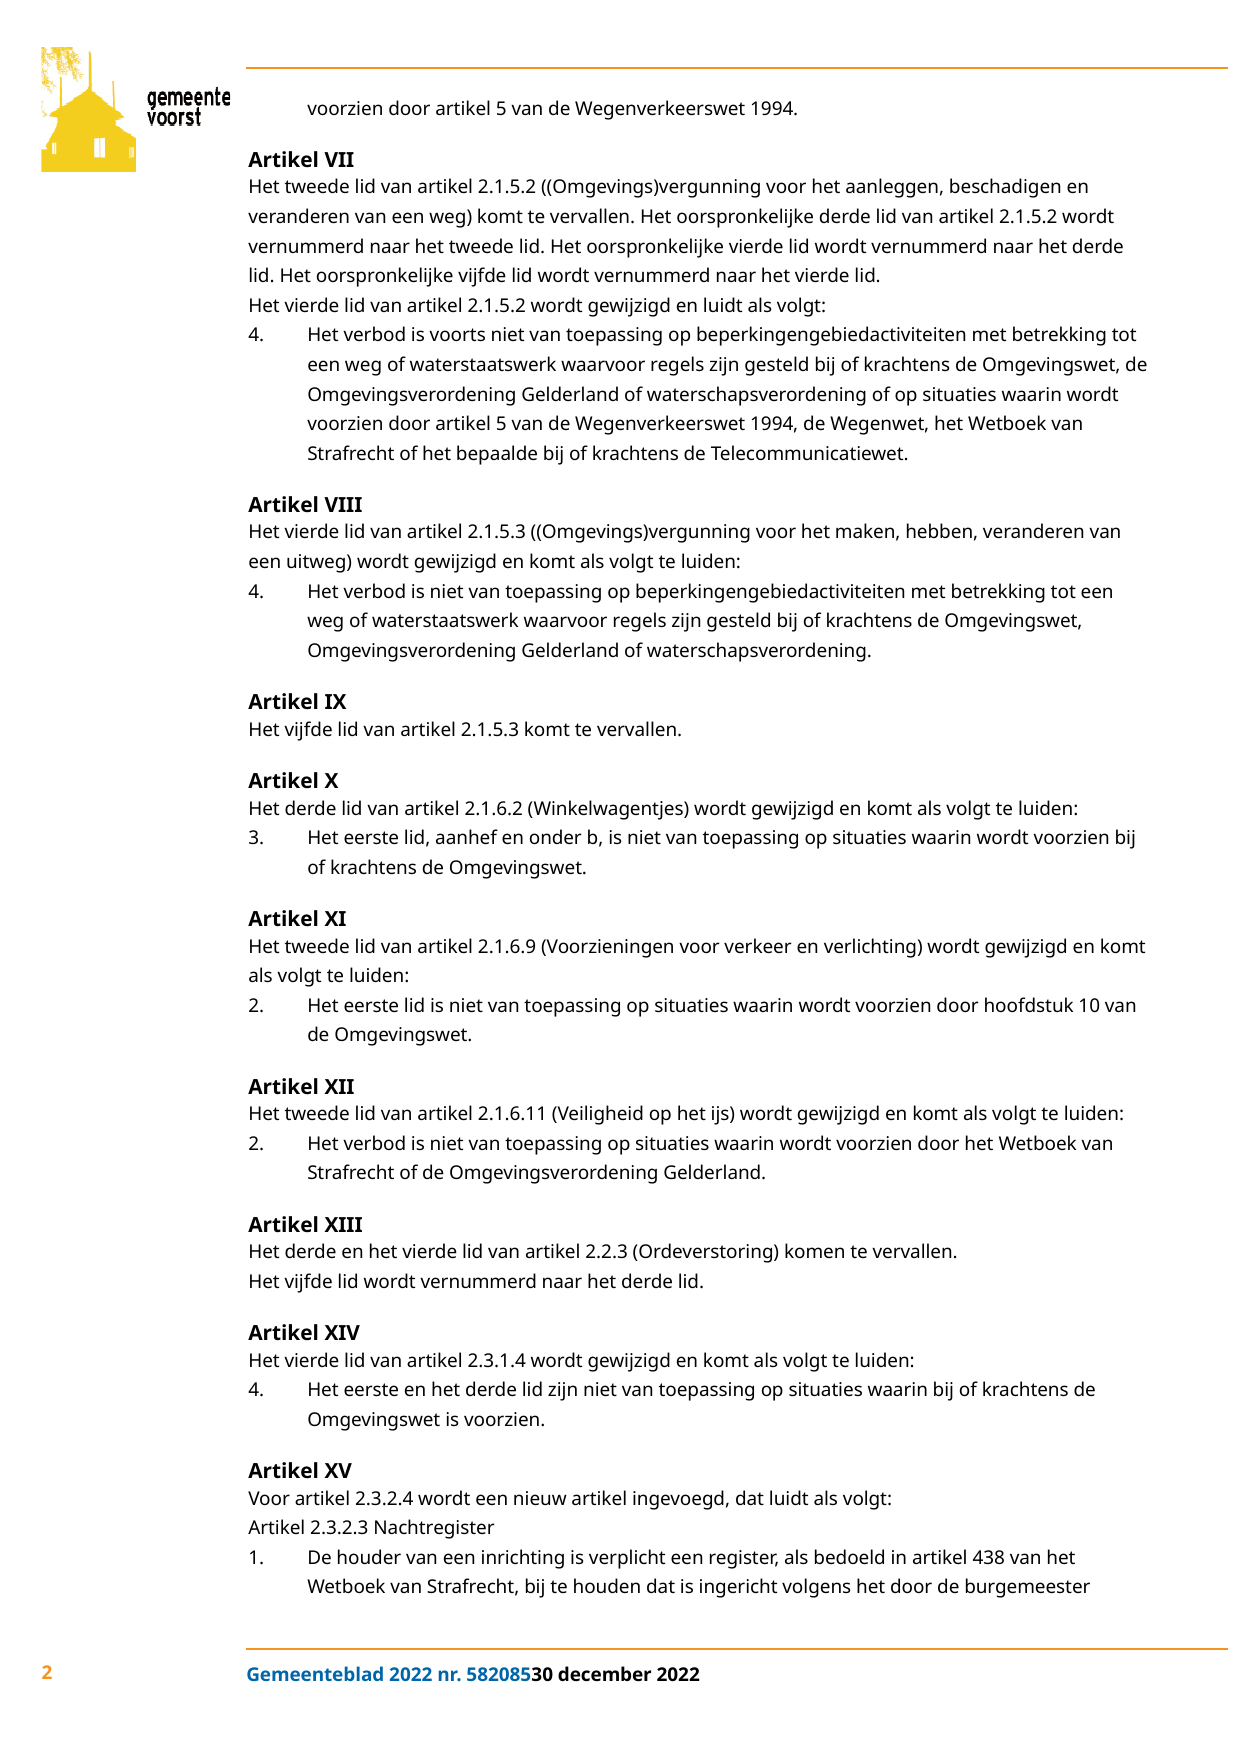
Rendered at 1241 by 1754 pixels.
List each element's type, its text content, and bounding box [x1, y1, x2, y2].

text Artikel IX [248, 687, 1152, 716]
list Het verbod is niet van toepassing op beperkingengebiedactiviteiten met betrekking tot een weg of waterstaatswerk waarvoor regels zijn gesteld bij of krachtens de Omgevingswet, Omgevingsverordening Gelderland of waterschapsverordening. [248, 578, 1152, 663]
text Het tweede lid van artikel 2.1.6.11 (Veiligheid op het ijs) wordt gewijzigd en komt als volgt te luiden: [248, 1100, 1152, 1126]
list Het eerste lid is niet van toepassing op situaties waarin wordt voorzien door hoofdstuk 10 van de Omgevingswet. [248, 992, 1152, 1047]
text Artikel XIII [248, 1210, 1152, 1238]
text Het tweede lid van artikel 2.1.6.9 (Voorzieningen voor verkeer en verlichting) wordt gewijzigd en komt als volgt te luiden: [248, 933, 1152, 988]
text Artikel XI [248, 904, 1152, 933]
text Het vijfde lid wordt vernummerd naar het derde lid. [248, 1268, 1152, 1294]
list voorzien door artikel 5 van de Wegenverkeerswet 1994. [248, 95, 1152, 121]
text Artikel VIII [248, 490, 1152, 519]
text Het derde lid van artikel 2.1.6.2 (Winkelwagentjes) wordt gewijzigd en komt als volgt te luiden: [248, 795, 1152, 821]
list Het verbod is voorts niet van toepassing op beperkingengebiedactiviteiten met betrekking tot een weg of waterstaatswerk waarvoor regels zijn gesteld bij of krachtens de Omgevingswet, de Omgevingsverordening Gelderland of waterschapsverordening of op situaties waarin wordt voorzien door artikel 5 van de Wegenverkeerswet 1994, de Wegenwet, het Wetboek van Strafrecht of het bepaalde bij of krachtens de Telecommunicatiewet. [248, 322, 1152, 466]
text Het derde en het vierde lid van artikel 2.2.3 (Ordeverstoring) komen te vervallen. [248, 1238, 1152, 1264]
text Artikel X [248, 766, 1152, 795]
text Artikel XII [248, 1072, 1152, 1100]
list Het verbod is niet van toepassing op situaties waarin wordt voorzien door het Wetboek van Strafrecht of de Omgevingsverordening Gelderland. [248, 1130, 1152, 1185]
list Het eerste lid, aanhef en onder b, is niet van toepassing op situaties waarin wordt voorzien bij of krachtens de Omgevingswet. [248, 824, 1152, 880]
text Artikel VII [248, 145, 1152, 174]
text Het vijfde lid van artikel 2.1.5.3 komt te vervallen. [248, 716, 1152, 742]
text Het vierde lid van artikel 2.3.1.4 wordt gewijzigd en komt als volgt te luiden: [248, 1347, 1152, 1373]
text Voor artikel 2.3.2.4 wordt een nieuw artikel ingevoegd, dat luidt als volgt: [248, 1485, 1152, 1511]
list Het eerste en het derde lid zijn niet van toepassing op situaties waarin bij of krachtens de Omgevingswet is voorzien. [248, 1376, 1152, 1432]
text Artikel 2.3.2.3 Nachtregister [248, 1514, 1152, 1540]
text Artikel XV [248, 1456, 1152, 1485]
text Het vierde lid van artikel 2.1.5.3 ((Omgevings)vergunning voor het maken, hebben, veranderen van een uitweg) wordt gewijzigd en komt als volgt te luiden: [248, 519, 1152, 574]
text Artikel XIV [248, 1318, 1152, 1347]
picture [41, 47, 231, 172]
list De houder van een inrichting is verplicht een register, als bedoeld in artikel 438 van het Wetboek van Strafrecht, bij te houden dat is ingericht volgens het door de burgemeester [248, 1544, 1152, 1599]
text Het tweede lid van artikel 2.1.5.2 ((Omgevings)vergunning voor het aanleggen, beschadigen en veranderen van een weg) komt te vervallen. Het oorspronkelijke derde lid van artikel 2.1.5.2 wordt vernummerd naar het tweede lid. Het oorspronkelijke vierde lid wordt vernummerd naar het derde lid. Het oorspronkelijke vijfde lid wordt vernummerd naar het vierde lid. [248, 174, 1152, 288]
text Het vierde lid van artikel 2.1.5.2 wordt gewijzigd en luidt als volgt: [248, 292, 1152, 318]
